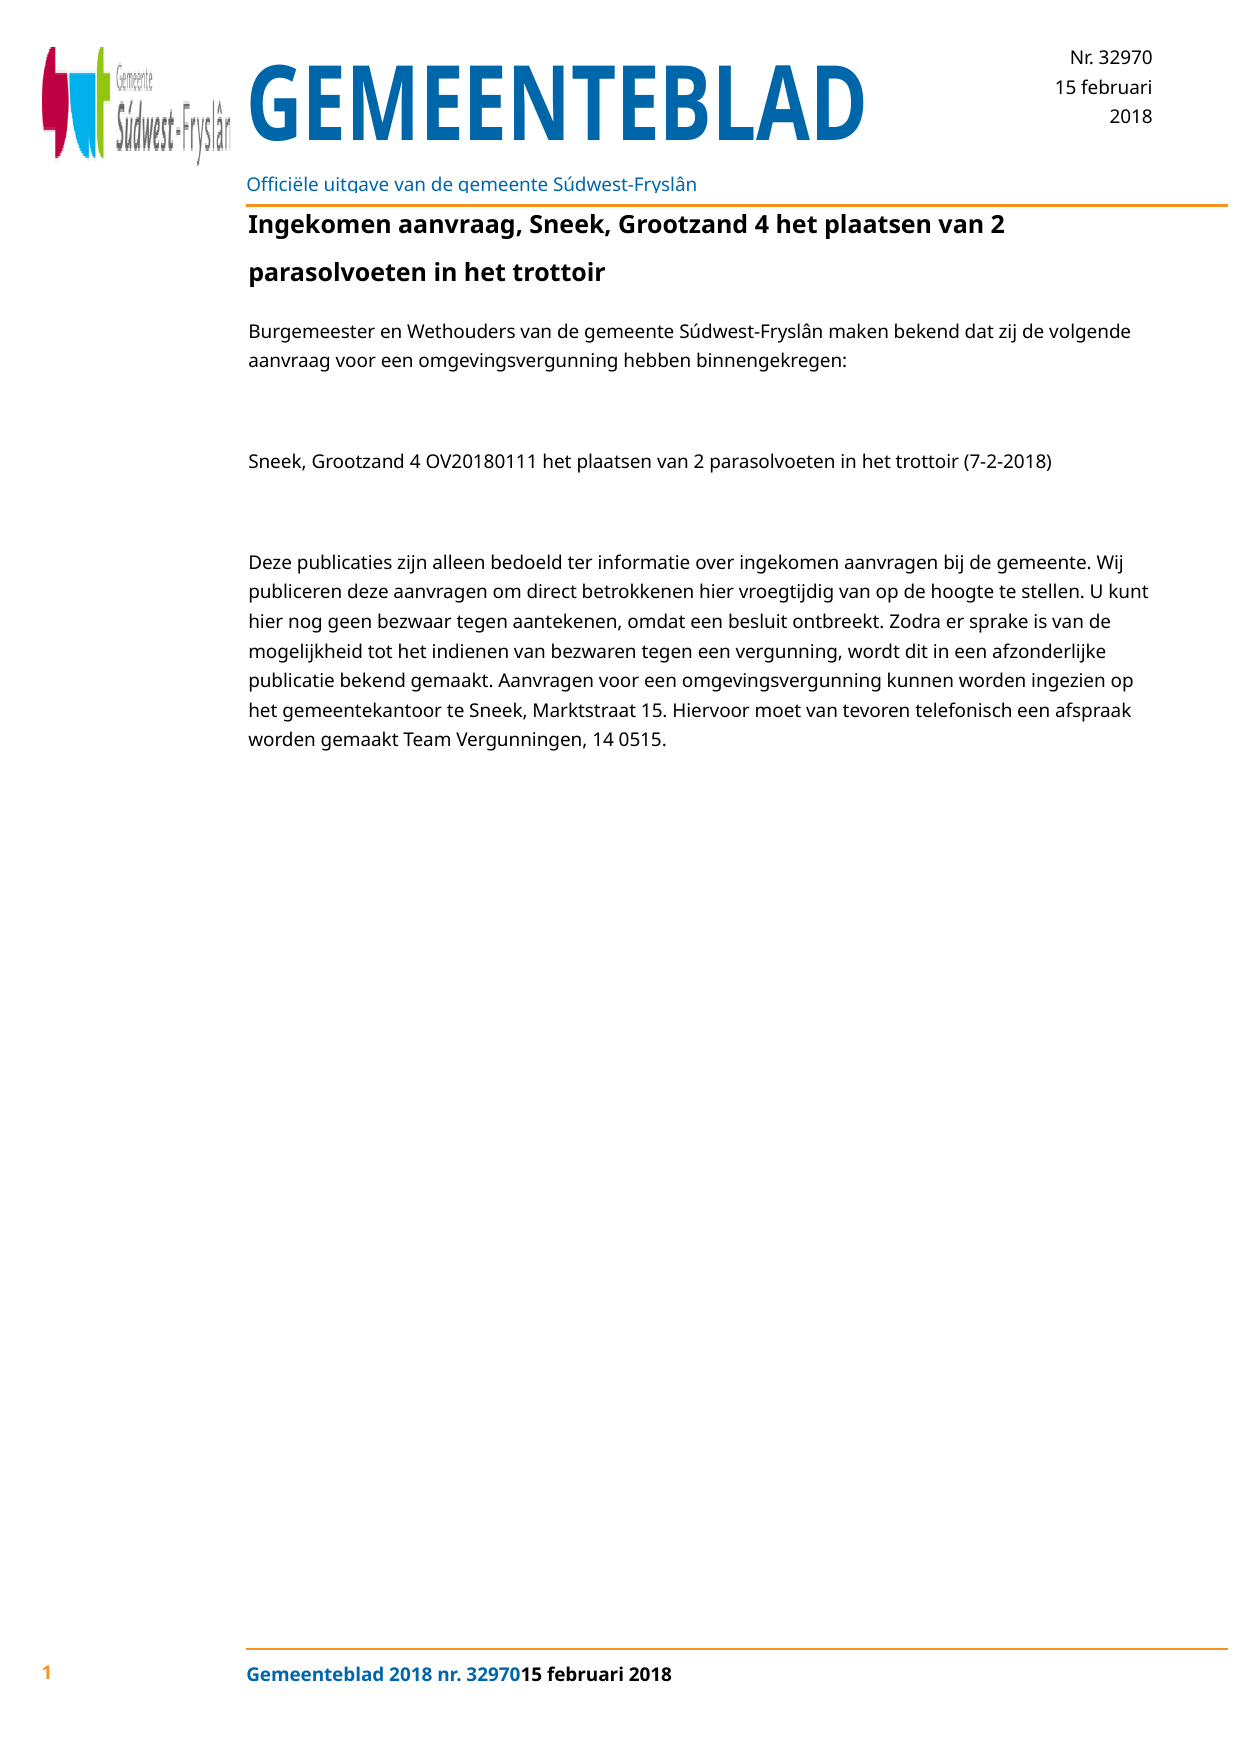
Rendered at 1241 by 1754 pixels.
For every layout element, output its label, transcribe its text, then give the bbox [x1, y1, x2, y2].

text Sneek, Grootzand 4 OV20180111 het plaatsen van 2 parasolvoeten in het trottoir (7-2-2018) [248, 448, 1152, 474]
text Burgemeester en Wethouders van de gemeente Súdwest-Fryslân maken bekend dat zij de volgende aanvraag voor een omgevingsvergunning hebben binnengekregen: [248, 318, 1152, 373]
text Deze publicaties zijn alleen bedoeld ter informatie over ingekomen aanvragen bij de gemeente. Wij publiceren deze aanvragen om direct betrokkenen hier vroegtijdig van op de hoogte te stellen. U kunt hier nog geen bezwaar tegen aantekenen, omdat een besluit ontbreekt. Zodra er sprake is van de mogelijkheid tot het indienen van bezwaren tegen een vergunning, wordt dit in een afzonderlijke publicatie bekend gemaakt. Aanvragen voor een omgevingsvergunning kunnen worden ingezien op het gemeentekantoor te Sneek, Marktstraat 15. Hiervoor moet van tevoren telefonisch een afspraak worden gemaakt Team Vergunningen, 14 0515. [248, 549, 1152, 752]
picture [41, 47, 231, 172]
text Ingekomen aanvraag, Sneek, Grootzand 4 het plaatsen van 2 parasolvoeten in het trottoir [248, 207, 1152, 288]
